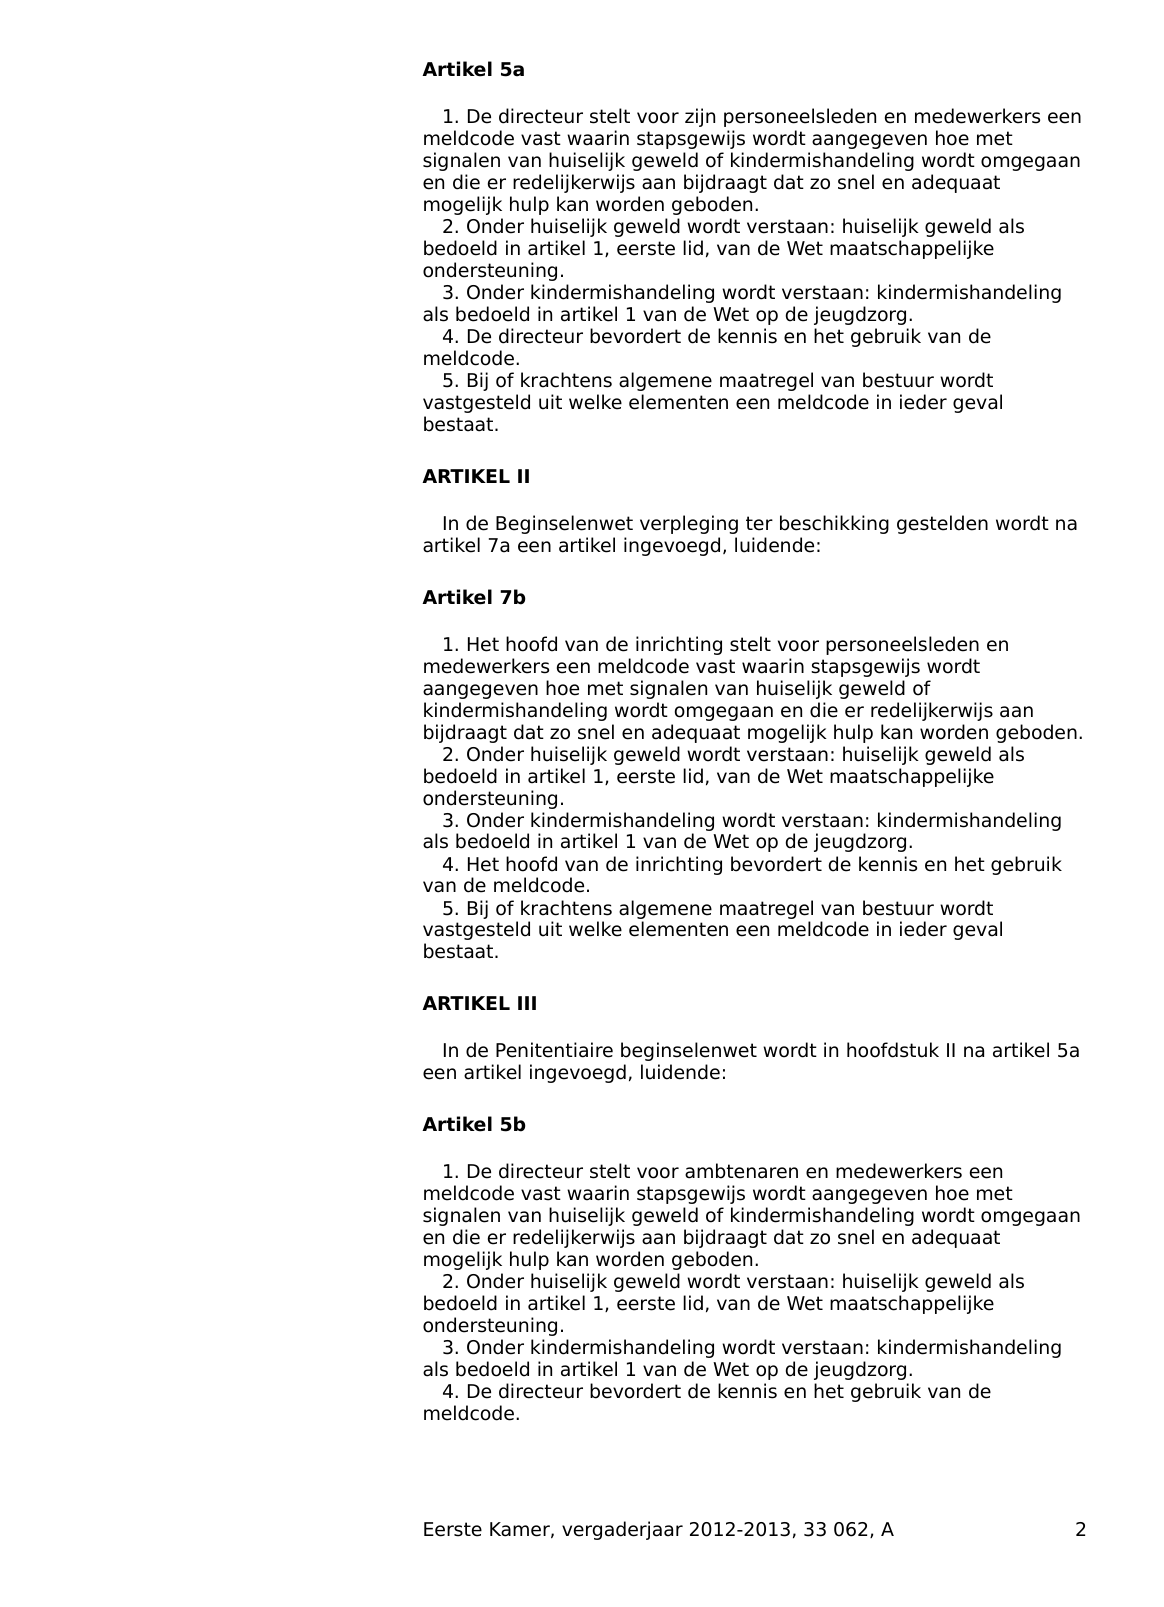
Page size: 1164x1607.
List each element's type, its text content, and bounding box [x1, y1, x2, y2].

text 4. De directeur bevordert de kennis en het gebruik van de meldcode. [422, 1381, 1087, 1425]
subtitle Artikel 5a [422, 59, 1087, 81]
text In de Beginselenwet verpleging ter beschikking gestelden wordt na artikel 7a een artikel ingevoegd, luidende: [422, 513, 1087, 557]
text 2. Onder huiselijk geweld wordt verstaan: huiselijk geweld als bedoeld in artikel 1, eerste lid, van de Wet maatschappelijke ondersteuning. [422, 216, 1087, 282]
text In de Penitentiaire beginselenwet wordt in hoofdstuk II na artikel 5a een artikel ingevoegd, luidende: [422, 1040, 1087, 1084]
text 3. Onder kindermishandeling wordt verstaan: kindermishandeling als bedoeld in artikel 1 van de Wet op de jeugdzorg. [422, 809, 1087, 853]
text 1. De directeur stelt voor zijn personeelsleden en medewerkers een meldcode vast waarin stapsgewijs wordt aangegeven hoe met signalen van huiselijk geweld of kindermishandeling wordt omgegaan en die er redelijkerwijs aan bijdraagt dat zo snel en adequaat mogelijk hulp kan worden geboden. [422, 106, 1087, 216]
subtitle ARTIKEL III [422, 993, 1087, 1015]
text 3. Onder kindermishandeling wordt verstaan: kindermishandeling als bedoeld in artikel 1 van de Wet op de jeugdzorg. [422, 282, 1087, 326]
text 2. Onder huiselijk geweld wordt verstaan: huiselijk geweld als bedoeld in artikel 1, eerste lid, van de Wet maatschappelijke ondersteuning. [422, 743, 1087, 809]
subtitle Artikel 5b [422, 1114, 1087, 1136]
subtitle ARTIKEL II [422, 466, 1087, 488]
text 2. Onder huiselijk geweld wordt verstaan: huiselijk geweld als bedoeld in artikel 1, eerste lid, van de Wet maatschappelijke ondersteuning. [422, 1271, 1087, 1337]
text 1. Het hoofd van de inrichting stelt voor personeelsleden en medewerkers een meldcode vast waarin stapsgewijs wordt aangegeven hoe met signalen van huiselijk geweld of kindermishandeling wordt omgegaan en die er redelijkerwijs aan bijdraagt dat zo snel en adequaat mogelijk hulp kan worden geboden. [422, 634, 1087, 743]
text 5. Bij of krachtens algemene maatregel van bestuur wordt vastgesteld uit welke elementen een meldcode in ieder geval bestaat. [422, 897, 1087, 963]
text 4. Het hoofd van de inrichting bevordert de kennis en het gebruik van de meldcode. [422, 853, 1087, 897]
text 4. De directeur bevordert de kennis en het gebruik van de meldcode. [422, 326, 1087, 370]
text 1. De directeur stelt voor ambtenaren en medewerkers een meldcode vast waarin stapsgewijs wordt aangegeven hoe met signalen van huiselijk geweld of kindermishandeling wordt omgegaan en die er redelijkerwijs aan bijdraagt dat zo snel en adequaat mogelijk hulp kan worden geboden. [422, 1161, 1087, 1271]
text 5. Bij of krachtens algemene maatregel van bestuur wordt vastgesteld uit welke elementen een meldcode in ieder geval bestaat. [422, 370, 1087, 436]
subtitle Artikel 7b [422, 587, 1087, 609]
text 3. Onder kindermishandeling wordt verstaan: kindermishandeling als bedoeld in artikel 1 van de Wet op de jeugdzorg. [422, 1337, 1087, 1381]
